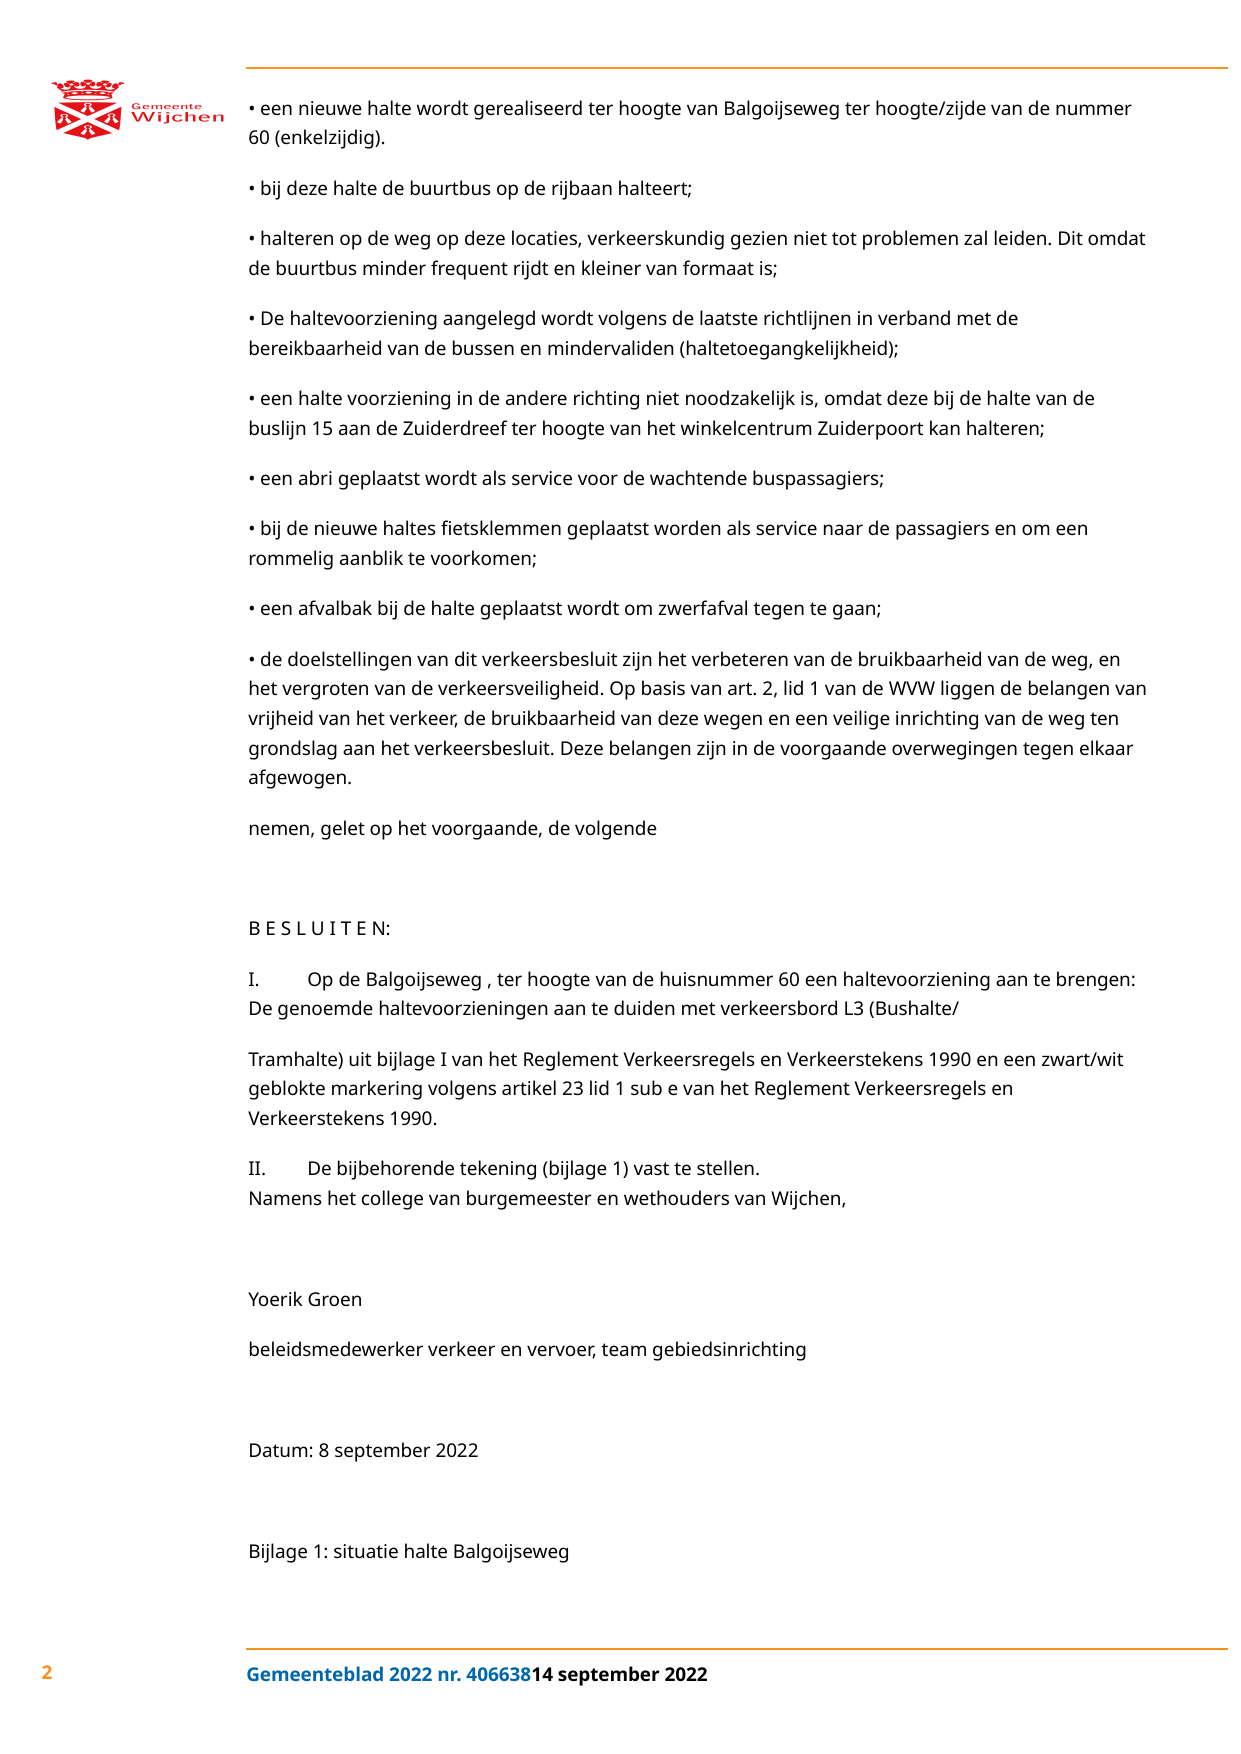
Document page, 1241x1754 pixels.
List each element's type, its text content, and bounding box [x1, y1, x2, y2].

text • een halte voorziening in de andere richting niet noodzakelijk is, omdat deze bij de halte van de buslijn 15 aan de Zuiderdreef ter hoogte van het winkelcentrum Zuiderpoort kan halteren; [248, 385, 1152, 441]
list De bijbehorende tekening (bijlage 1) vast te stellen. [248, 1156, 1152, 1181]
text B E S L U I T E N: [248, 916, 1152, 941]
text Yoerik Groen [248, 1286, 1152, 1312]
text Namens het college van burgemeester en wethouders van Wijchen, [248, 1185, 1152, 1211]
text • halteren op de weg op deze locaties, verkeerskundig gezien niet tot problemen zal leiden. Dit omdat de buurtbus minder frequent rijdt en kleiner van formaat is; [248, 225, 1152, 281]
text • een nieuwe halte wordt gerealiseerd ter hoogte van Balgoijseweg ter hoogte/zijde van de nummer 60 (enkelzijdig). [248, 95, 1152, 150]
text • een abri geplaatst wordt als service voor de wachtende buspassagiers; [248, 465, 1152, 491]
text beleidsmedewerker verkeer en vervoer, team gebiedsinrichting [248, 1336, 1152, 1362]
list Op de Balgoijseweg , ter hoogte van de huisnummer 60 een haltevoorziening aan te brengen: [248, 966, 1152, 992]
text • De haltevoorziening aangelegd wordt volgens de laatste richtlijnen in verband met de bereikbaarheid van de bussen en mindervaliden (haltetoegangkelijkheid); [248, 305, 1152, 361]
text • bij de nieuwe haltes fietsklemmen geplaatst worden als service naar de passagiers en om een rommelig aanblik te voorkomen; [248, 516, 1152, 571]
text • een afvalbak bij de halte geplaatst wordt om zwerfafval tegen te gaan; [248, 596, 1152, 621]
text Tramhalte) uit bijlage I van het Reglement Verkeersregels en Verkeerstekens 1990 en een zwart/wit geblokte markering volgens artikel 23 lid 1 sub e van het Reglement Verkeersregels en Verkeerstekens 1990. [248, 1046, 1152, 1131]
text De genoemde haltevoorzieningen aan te duiden met verkeersbord L3 (Bushalte/ [248, 996, 1152, 1021]
picture [41, 47, 231, 172]
text • bij deze halte de buurtbus op de rijbaan halteert; [248, 175, 1152, 201]
text Bijlage 1: situatie halte Balgoijseweg [248, 1538, 1152, 1564]
text Datum: 8 september 2022 [248, 1437, 1152, 1463]
text • de doelstellingen van dit verkeersbesluit zijn het verbeteren van de bruikbaarheid van de weg, en het vergroten van de verkeersveiligheid. Op basis van art. 2, lid 1 van de WVW liggen de belangen van vrijheid van het verkeer, de bruikbaarheid van deze wegen en een veilige inrichting van de weg ten grondslag aan het verkeersbesluit. Deze belangen zijn in de voorgaande overwegingen tegen elkaar afgewogen. [248, 646, 1152, 790]
text nemen, gelet op het voorgaande, de volgende [248, 815, 1152, 841]
